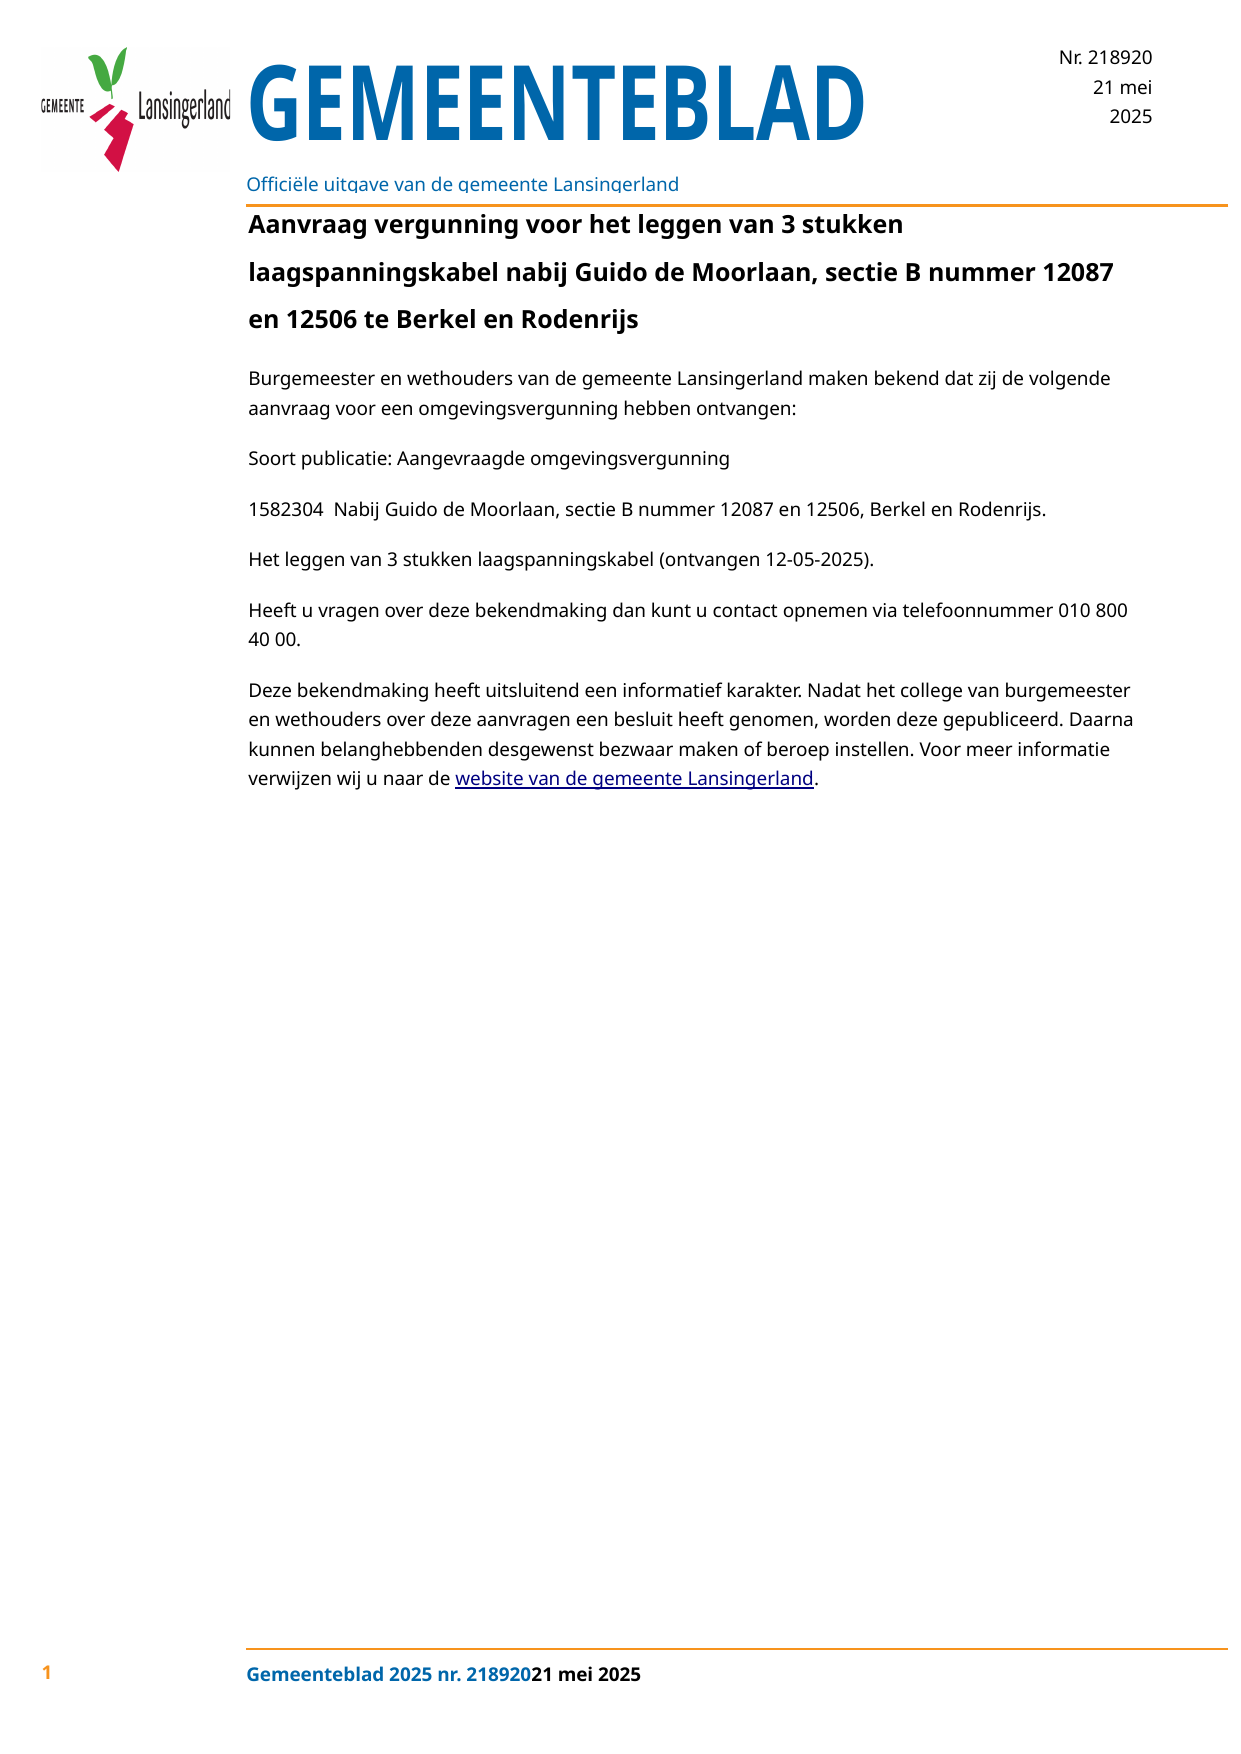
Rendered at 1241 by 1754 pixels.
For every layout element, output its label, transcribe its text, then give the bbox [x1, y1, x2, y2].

text Aanvraag vergunning voor het leggen van 3 stukken laagspanningskabel nabij Guido de Moorlaan, sectie B nummer 12087 en 12506 te Berkel en Rodenrijs [248, 207, 1152, 336]
text Burgemeester en wethouders van de gemeente Lansingerland maken bekend dat zij de volgende aanvraag voor een omgevingsvergunning hebben ontvangen: [248, 366, 1152, 421]
text 1582304 Nabij Guido de Moorlaan, sectie B nummer 12087 en 12506, Berkel en Rodenrijs. [248, 496, 1152, 522]
text Soort publicatie: Aangevraagde omgevingsvergunning [248, 446, 1152, 471]
text Heeft u vragen over deze bekendmaking dan kunt u contact opnemen via telefoonnummer 010 800 40 00. [248, 597, 1152, 652]
text Deze bekendmaking heeft uitsluitend een informatief karakter. Nadat het college van burgemeester en wethouders over deze aanvragen een besluit heeft genomen, worden deze gepubliceerd. Daarna kunnen belanghebbenden desgewenst bezwaar maken of beroep instellen. Voor meer informatie verwijzen wij u naar de website van de gemeente Lansingerland. [248, 677, 1152, 791]
picture [41, 47, 231, 172]
text Het leggen van 3 stukken laagspanningskabel (ontvangen 12-05-2025). [248, 546, 1152, 572]
